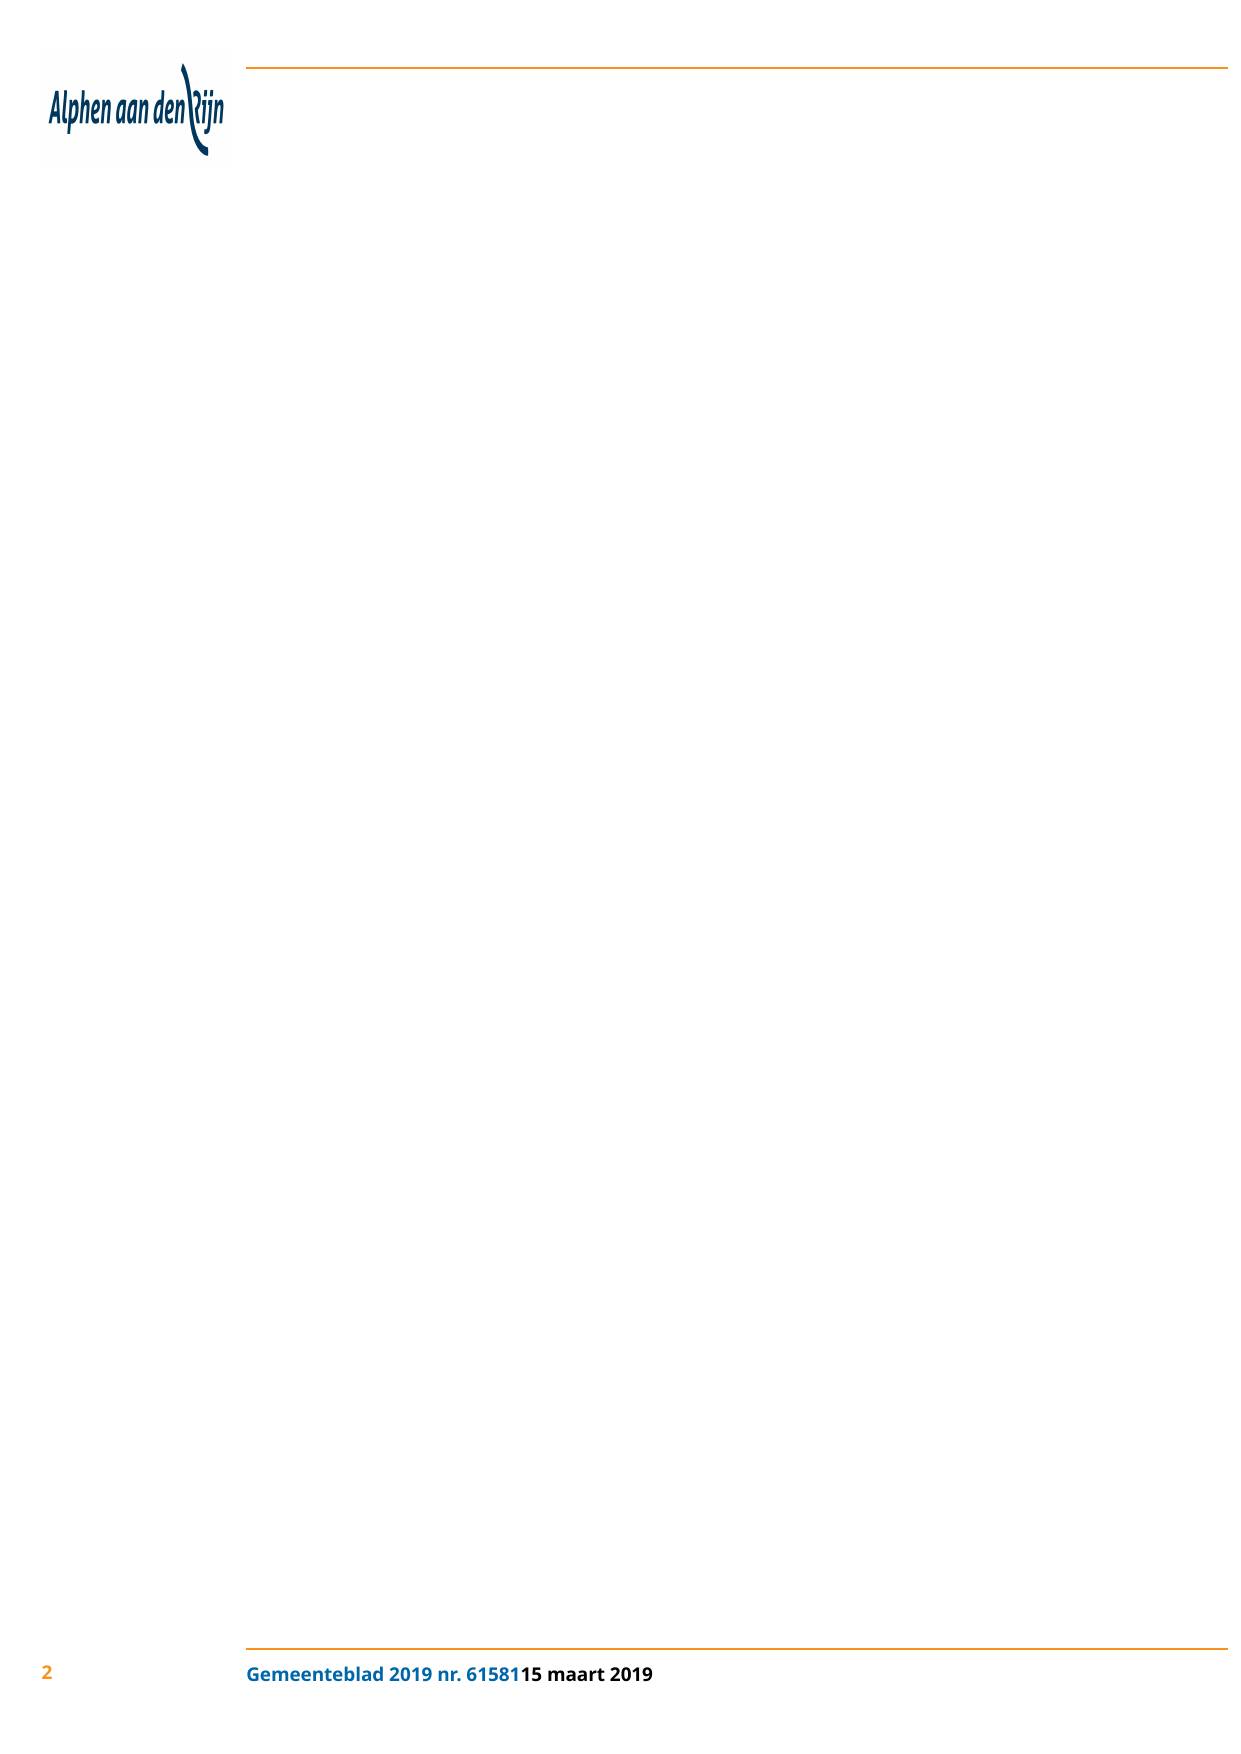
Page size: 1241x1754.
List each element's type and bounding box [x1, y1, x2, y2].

picture [41, 47, 231, 172]
